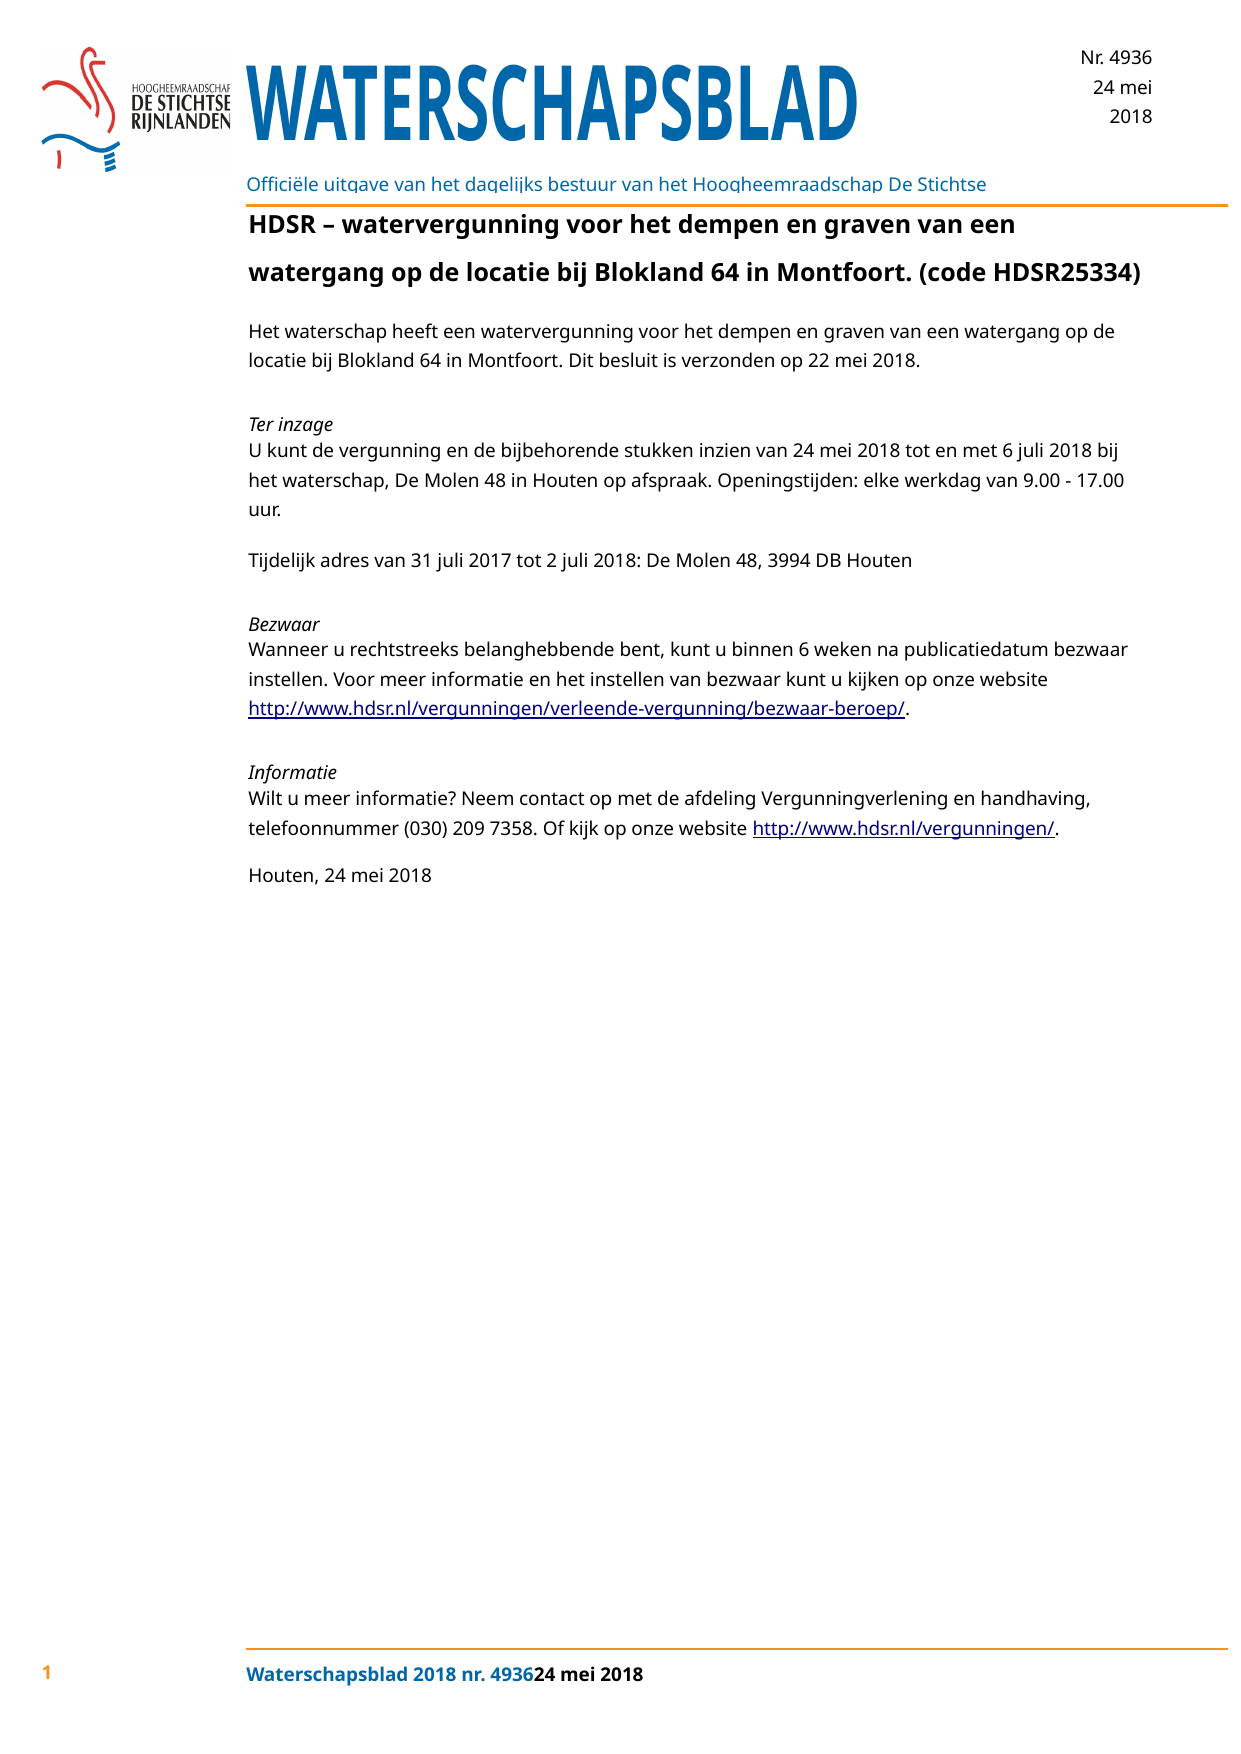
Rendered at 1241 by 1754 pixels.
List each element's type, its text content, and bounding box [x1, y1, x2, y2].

text Houten, 24 mei 2018 [248, 863, 1152, 888]
picture [41, 47, 231, 172]
text U kunt de vergunning en de bijbehorende stukken inzien van 24 mei 2018 tot en met 6 juli 2018 bij het waterschap, De Molen 48 in Houten op afspraak. Openingstijden: elke werkdag van 9.00 - 17.00 uur. [248, 437, 1152, 522]
text HDSR – watervergunning voor het dempen en graven van een watergang op de locatie bij Blokland 64 in Montfoort. (code HDSR25334) [248, 207, 1152, 288]
text Tijdelijk adres van 31 juli 2017 tot 2 juli 2018: De Molen 48, 3994 DB Houten [248, 547, 1152, 572]
text Wilt u meer informatie? Neem contact op met de afdeling Vergunningverlening en handhaving, telefoonnummer (030) 209 7358. Of kijk op onze website http://www.hdsr.nl/vergunningen/. [248, 785, 1152, 841]
text Informatie [248, 759, 1152, 785]
text Ter inzage [248, 411, 1152, 437]
text Bezwaar [248, 611, 1152, 636]
text Wanneer u rechtstreeks belanghebbende bent, kunt u binnen 6 weken na publicatiedatum bezwaar instellen. Voor meer informatie en het instellen van bezwaar kunt u kijken op onze website http://www.hdsr.nl/vergunningen/verleende-vergunning/bezwaar-beroep/. [248, 636, 1152, 721]
text Het waterschap heeft een watervergunning voor het dempen en graven van een watergang op de locatie bij Blokland 64 in Montfoort. Dit besluit is verzonden op 22 mei 2018. [248, 318, 1152, 373]
